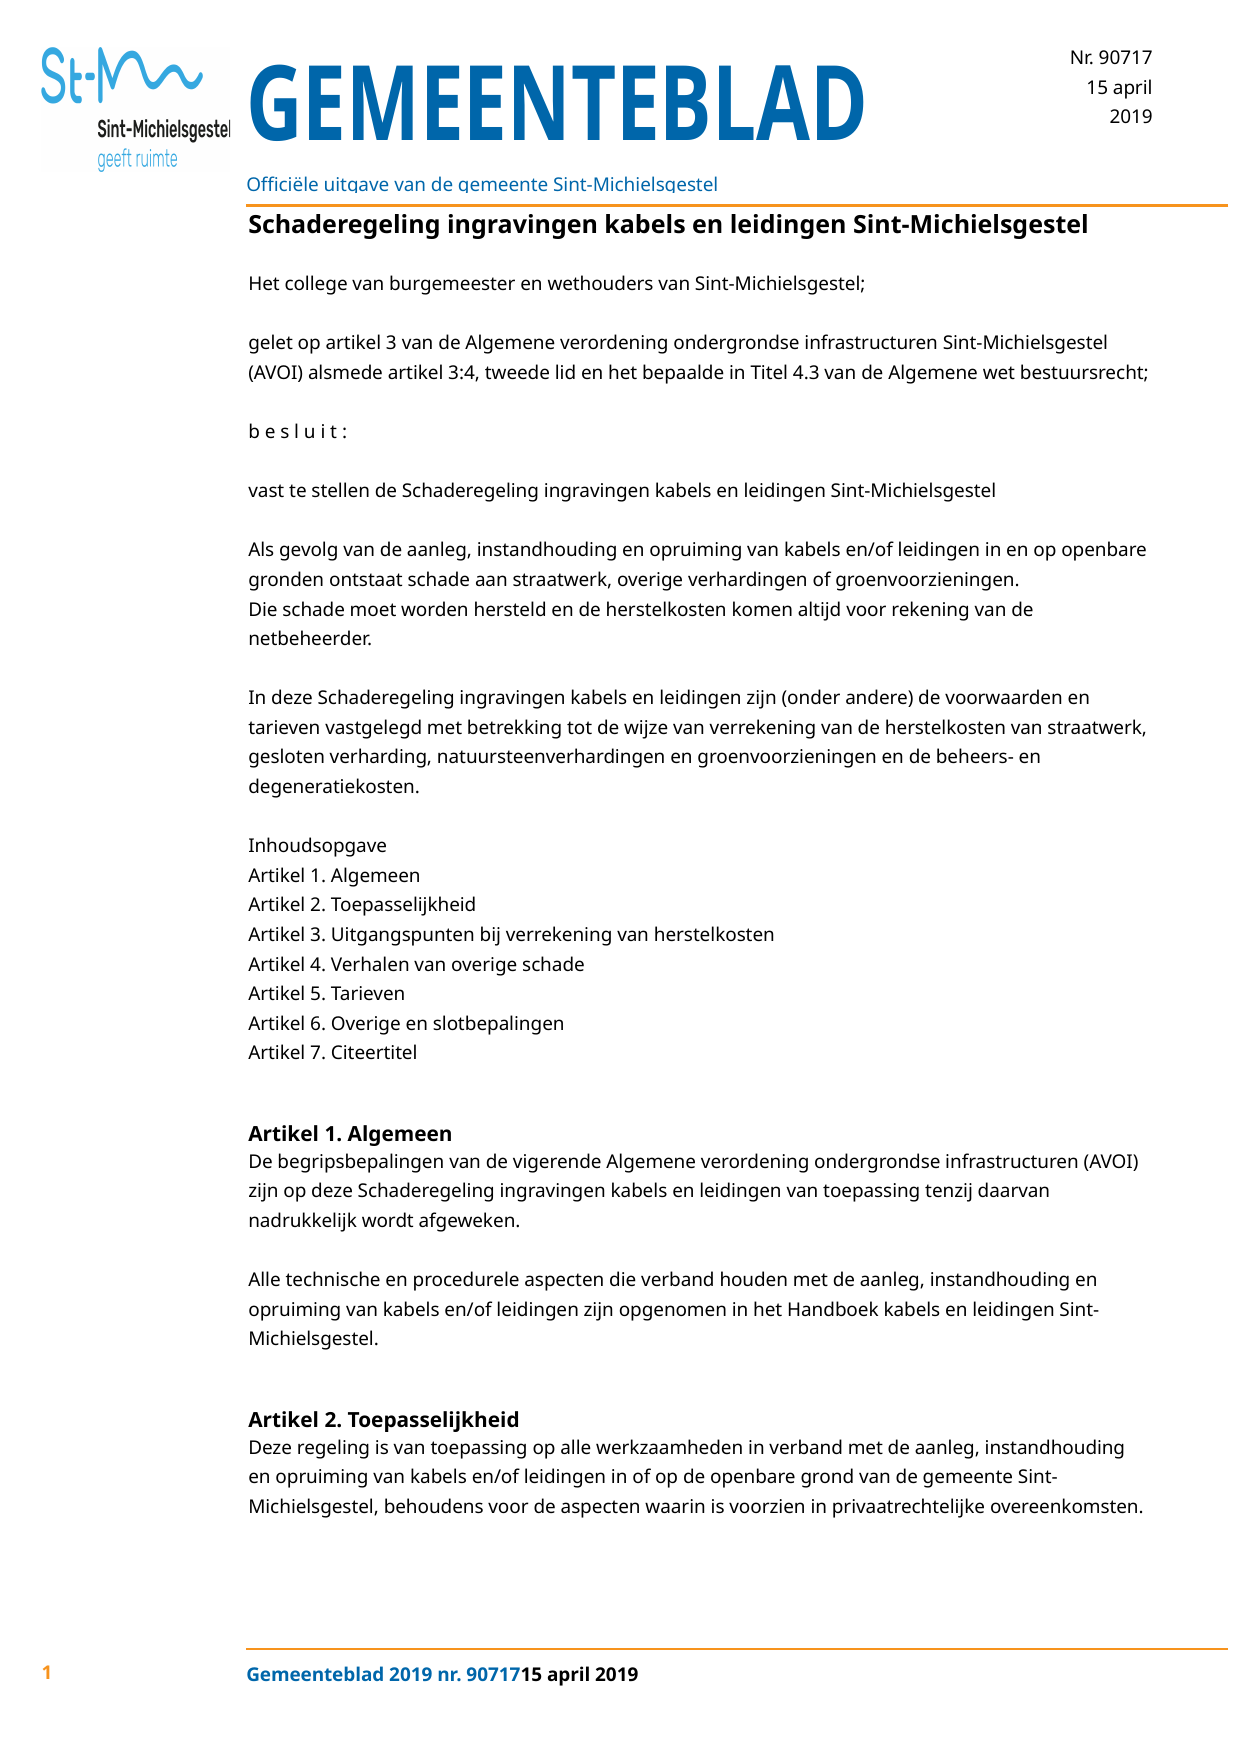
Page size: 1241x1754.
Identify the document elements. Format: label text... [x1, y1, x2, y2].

text b e s l u i t : [248, 418, 1152, 444]
text Alle technische en procedurele aspecten die verband houden met de aanleg, instandhouding en opruiming van kabels en/of leidingen zijn opgenomen in het Handboek kabels en leidingen Sint-Michielsgestel. [248, 1266, 1152, 1351]
text Artikel 1. Algemeen [248, 862, 1152, 888]
text Artikel 7. Citeertitel [248, 1039, 1152, 1065]
text Artikel 4. Verhalen van overige schade [248, 951, 1152, 976]
text vast te stellen de Schaderegeling ingravingen kabels en leidingen Sint-Michielsgestel [248, 477, 1152, 503]
text gelet op artikel 3 van de Algemene verordening ondergrondse infrastructuren Sint-Michielsgestel (AVOI) alsmede artikel 3:4, tweede lid en het bepaalde in Titel 4.3 van de Algemene wet bestuursrecht; [248, 329, 1152, 385]
text In deze Schaderegeling ingravingen kabels en leidingen zijn (onder andere) de voorwaarden en tarieven vastgelegd met betrekking tot de wijze van verrekening van de herstelkosten van straatwerk, gesloten verharding, natuursteenverhardingen en groenvoorzieningen en de beheers- en degeneratiekosten. [248, 684, 1152, 799]
text Deze regeling is van toepassing op alle werkzaamheden in verband met de aanleg, instandhouding en opruiming van kabels en/of leidingen in of op de openbare grond van de gemeente Sint-Michielsgestel, behoudens voor de aspecten waarin is voorzien in privaatrechtelijke overeenkomsten. [248, 1434, 1152, 1519]
text Schaderegeling ingravingen kabels en leidingen Sint-Michielsgestel [248, 207, 1152, 241]
text Artikel 5. Tarieven [248, 980, 1152, 1006]
text Artikel 3. Uitgangspunten bij verrekening van herstelkosten [248, 921, 1152, 947]
text Artikel 1. Algemeen [248, 1119, 1152, 1148]
picture [41, 47, 231, 172]
text Inhoudsopgave [248, 832, 1152, 858]
text Artikel 6. Overige en slotbepalingen [248, 1010, 1152, 1036]
text Artikel 2. Toepasselijkheid [248, 892, 1152, 917]
text Artikel 2. Toepasselijkheid [248, 1405, 1152, 1434]
text Als gevolg van de aanleg, instandhouding en opruiming van kabels en/of leidingen in en op openbare gronden ontstaat schade aan straatwerk, overige verhardingen of groenvoorzieningen. [248, 537, 1152, 592]
text De begripsbepalingen van de vigerende Algemene verordening ondergrondse infrastructuren (AVOI) zijn op deze Schaderegeling ingravingen kabels en leidingen van toepassing tenzij daarvan nadrukkelijk wordt afgeweken. [248, 1148, 1152, 1233]
text Die schade moet worden hersteld en de herstelkosten komen altijd voor rekening van de netbeheerder. [248, 596, 1152, 651]
text Het college van burgemeester en wethouders van Sint-Michielsgestel; [248, 270, 1152, 296]
